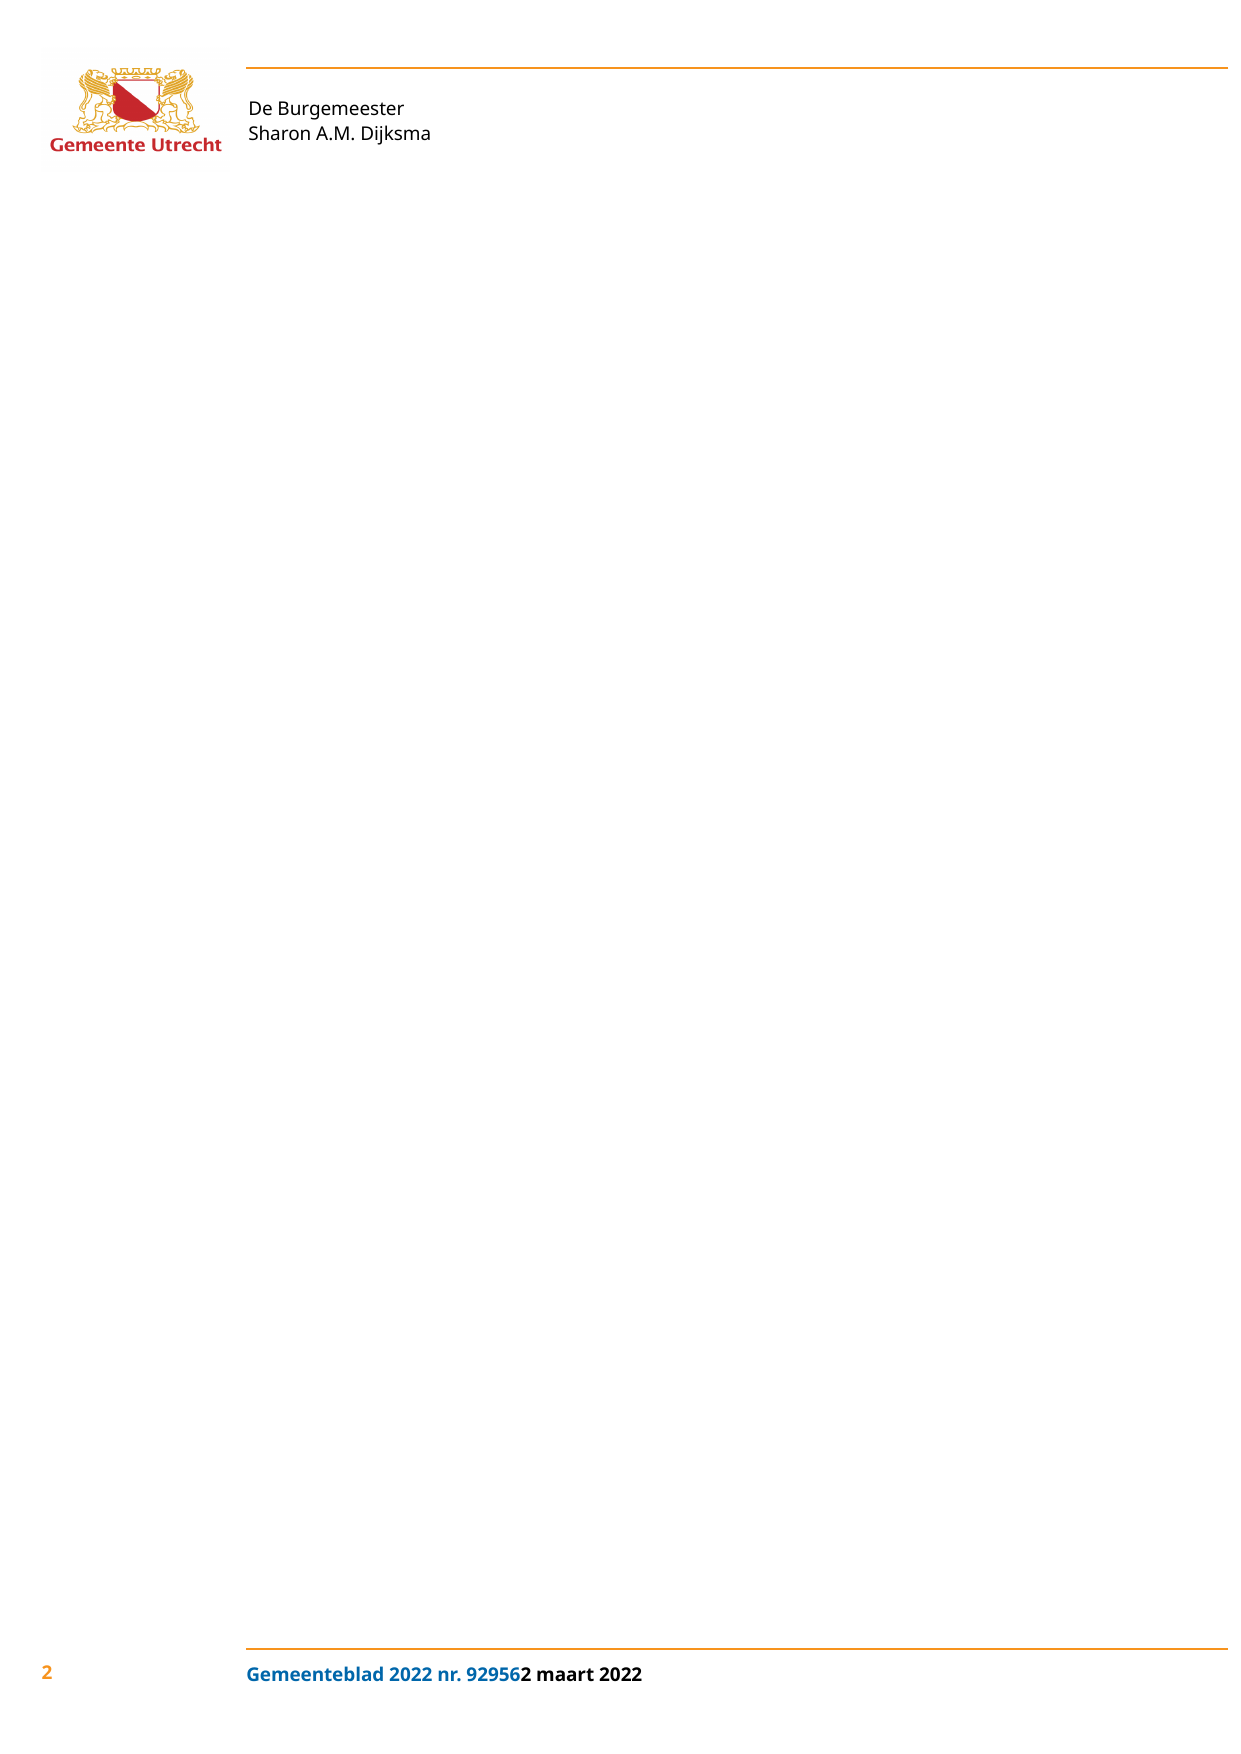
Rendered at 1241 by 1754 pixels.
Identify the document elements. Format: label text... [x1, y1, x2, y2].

picture [41, 47, 231, 172]
text De Burgemeester [248, 95, 1152, 121]
text Sharon A.M. Dijksma [248, 121, 1152, 146]
